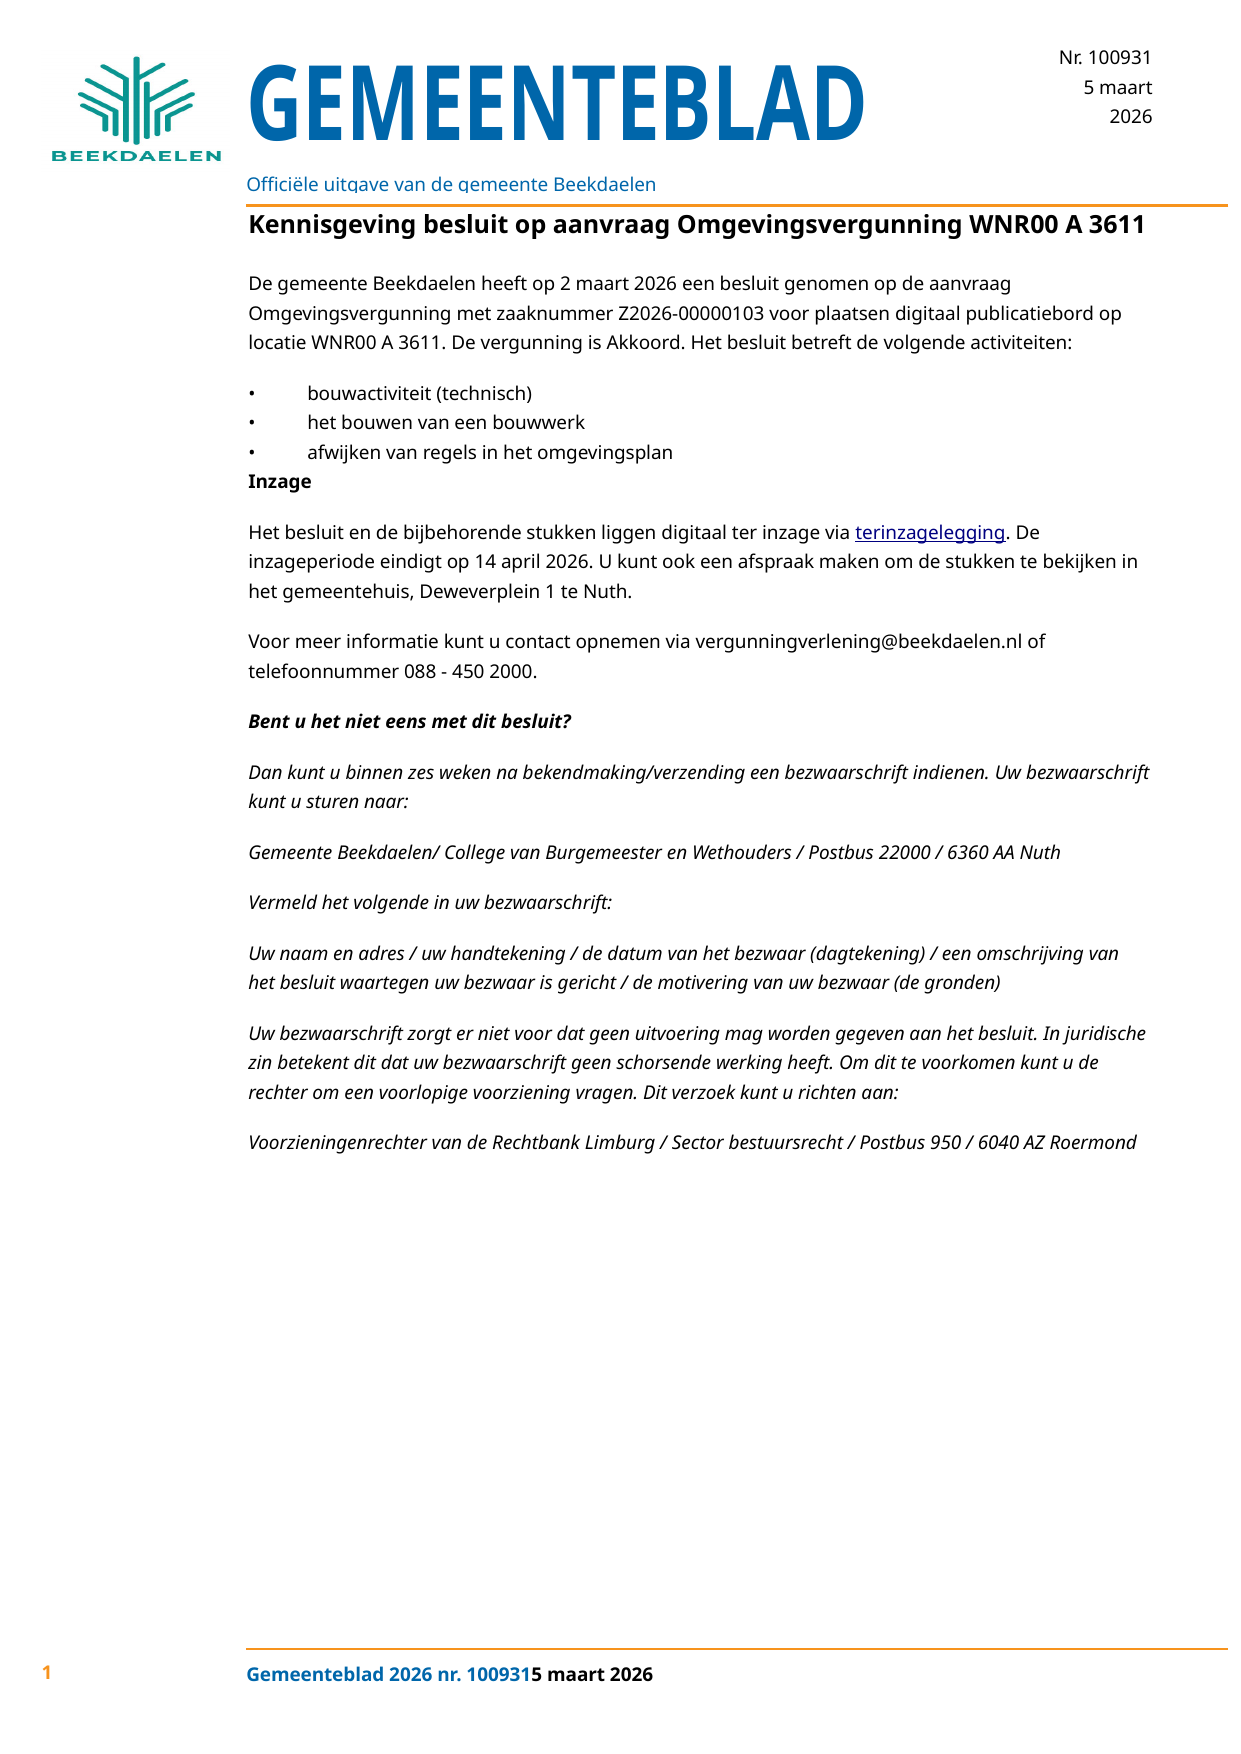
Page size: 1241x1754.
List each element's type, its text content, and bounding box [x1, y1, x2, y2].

text Het besluit en de bijbehorende stukken liggen digitaal ter inzage via terinzagelegging. De inzageperiode eindigt op 14 april 2026. U kunt ook een afspraak maken om de stukken te bekijken in het gemeentehuis, Deweverplein 1 te Nuth. [248, 519, 1152, 604]
text Voorzieningenrechter van de Rechtbank Limburg / Sector bestuursrecht / Postbus 950 / 6040 AZ Roermond [248, 1129, 1152, 1155]
text Uw bezwaarschrift zorgt er niet voor dat geen uitvoering mag worden gegeven aan het besluit. In juridische zin betekent dit dat uw bezwaarschrift geen schorsende werking heeft. Om dit te voorkomen kunt u de rechter om een voorlopige voorziening vragen. Dit verzoek kunt u richten aan: [248, 1020, 1152, 1105]
text Kennisgeving besluit op aanvraag Omgevingsvergunning WNR00 A 3611 [248, 207, 1152, 241]
text Inzage [248, 469, 1152, 494]
text Bent u het niet eens met dit besluit? [248, 709, 1152, 734]
text Vermeld het volgende in uw bezwaarschrift: [248, 889, 1152, 915]
list afwijken van regels in het omgevingsplan [248, 439, 1152, 465]
text De gemeente Beekdaelen heeft op 2 maart 2026 een besluit genomen op de aanvraag Omgevingsvergunning met zaaknummer Z2026-00000103 voor plaatsen digitaal publicatiebord op locatie WNR00 A 3611. De vergunning is Akkoord. Het besluit betreft de volgende activiteiten: [248, 270, 1152, 355]
text Dan kunt u binnen zes weken na bekendmaking/verzending een bezwaarschrift indienen. Uw bezwaarschrift kunt u sturen naar: [248, 759, 1152, 814]
list het bouwen van een bouwwerk [248, 409, 1152, 435]
list bouwactiviteit (technisch) [248, 380, 1152, 406]
text Uw naam en adres / uw handtekening / de datum van het bezwaar (dagtekening) / een omschrijving van het besluit waartegen uw bezwaar is gericht / de motivering van uw bezwaar (de gronden) [248, 940, 1152, 995]
text Gemeente Beekdaelen/ College van Burgemeester en Wethouders / Postbus 22000 / 6360 AA Nuth [248, 839, 1152, 865]
text Voor meer informatie kunt u contact opnemen via vergunningverlening@beekdaelen.nl of telefoonnummer 088 - 450 2000. [248, 629, 1152, 684]
picture [41, 47, 231, 172]
